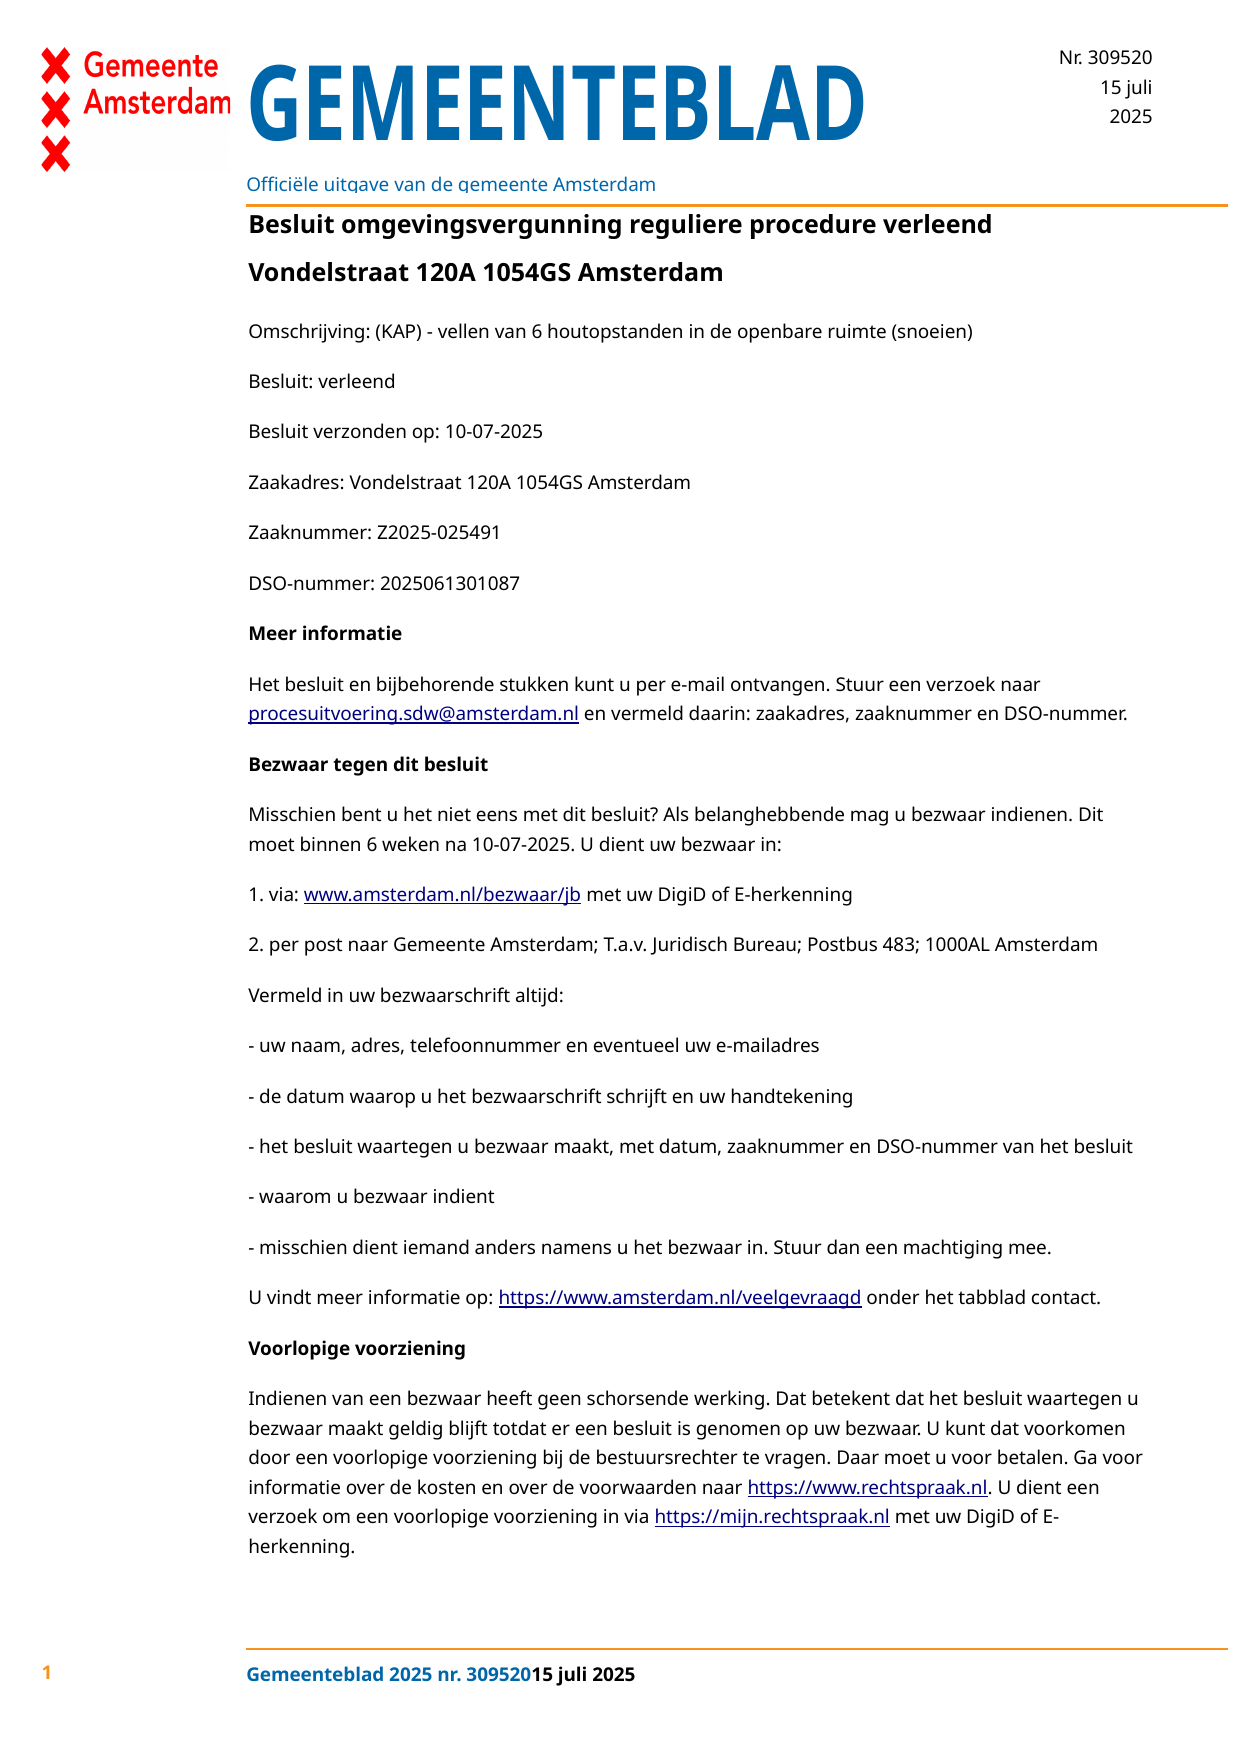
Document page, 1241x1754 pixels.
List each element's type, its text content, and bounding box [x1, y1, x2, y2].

text - de datum waarop u het bezwaarschrift schrijft en uw handtekening [248, 1083, 1152, 1109]
text Besluit omgevingsvergunning reguliere procedure verleend Vondelstraat 120A 1054GS Amsterdam [248, 207, 1152, 288]
text U vindt meer informatie op: https://www.amsterdam.nl/veelgevraagd onder het tabblad contact. [248, 1284, 1152, 1310]
text - waarom u bezwaar indient [248, 1184, 1152, 1209]
text Omschrijving: (KAP) - vellen van 6 houtopstanden in de openbare ruimte (snoeien) [248, 318, 1152, 344]
text Indienen van een bezwaar heeft geen schorsende werking. Dat betekent dat het besluit waartegen u bezwaar maakt geldig blijft totdat er een besluit is genomen op uw bezwaar. U kunt dat voorkomen door een voorlopige voorziening bij de bestuursrechter te vragen. Daar moet u voor betalen. Ga voor informatie over de kosten en over de voorwaarden naar https://www.rechtspraak.nl. U dient een verzoek om een voorlopige voorziening in via https://mijn.rechtspraak.nl met uw DigiD of E-herkenning. [248, 1385, 1152, 1559]
text Meer informatie [248, 620, 1152, 646]
text Misschien bent u het niet eens met dit besluit? Als belanghebbende mag u bezwaar indienen. Dit moet binnen 6 weken na 10-07-2025. U dient uw bezwaar in: [248, 801, 1152, 857]
text Het besluit en bijbehorende stukken kunt u per e-mail ontvangen. Stuur een verzoek naar procesuitvoering.sdw@amsterdam.nl en vermeld daarin: zaakadres, zaaknummer en DSO-nummer. [248, 671, 1152, 726]
text - het besluit waartegen u bezwaar maakt, met datum, zaaknummer en DSO-nummer van het besluit [248, 1133, 1152, 1159]
text Bezwaar tegen dit besluit [248, 751, 1152, 777]
text Besluit verzonden op: 10-07-2025 [248, 419, 1152, 444]
text Zaakadres: Vondelstraat 120A 1054GS Amsterdam [248, 469, 1152, 495]
text - uw naam, adres, telefoonnummer en eventueel uw e-mailadres [248, 1032, 1152, 1058]
picture [41, 47, 231, 172]
text 2. per post naar Gemeente Amsterdam; T.a.v. Juridisch Bureau; Postbus 483; 1000AL Amsterdam [248, 932, 1152, 957]
text Voorlopige voorziening [248, 1335, 1152, 1361]
text DSO-nummer: 2025061301087 [248, 570, 1152, 596]
text - misschien dient iemand anders namens u het bezwaar in. Stuur dan een machtiging mee. [248, 1234, 1152, 1260]
text 1. via: www.amsterdam.nl/bezwaar/jb met uw DigiD of E-herkenning [248, 881, 1152, 907]
text Besluit: verleend [248, 368, 1152, 394]
text Zaaknummer: Z2025-025491 [248, 519, 1152, 545]
text Vermeld in uw bezwaarschrift altijd: [248, 982, 1152, 1008]
